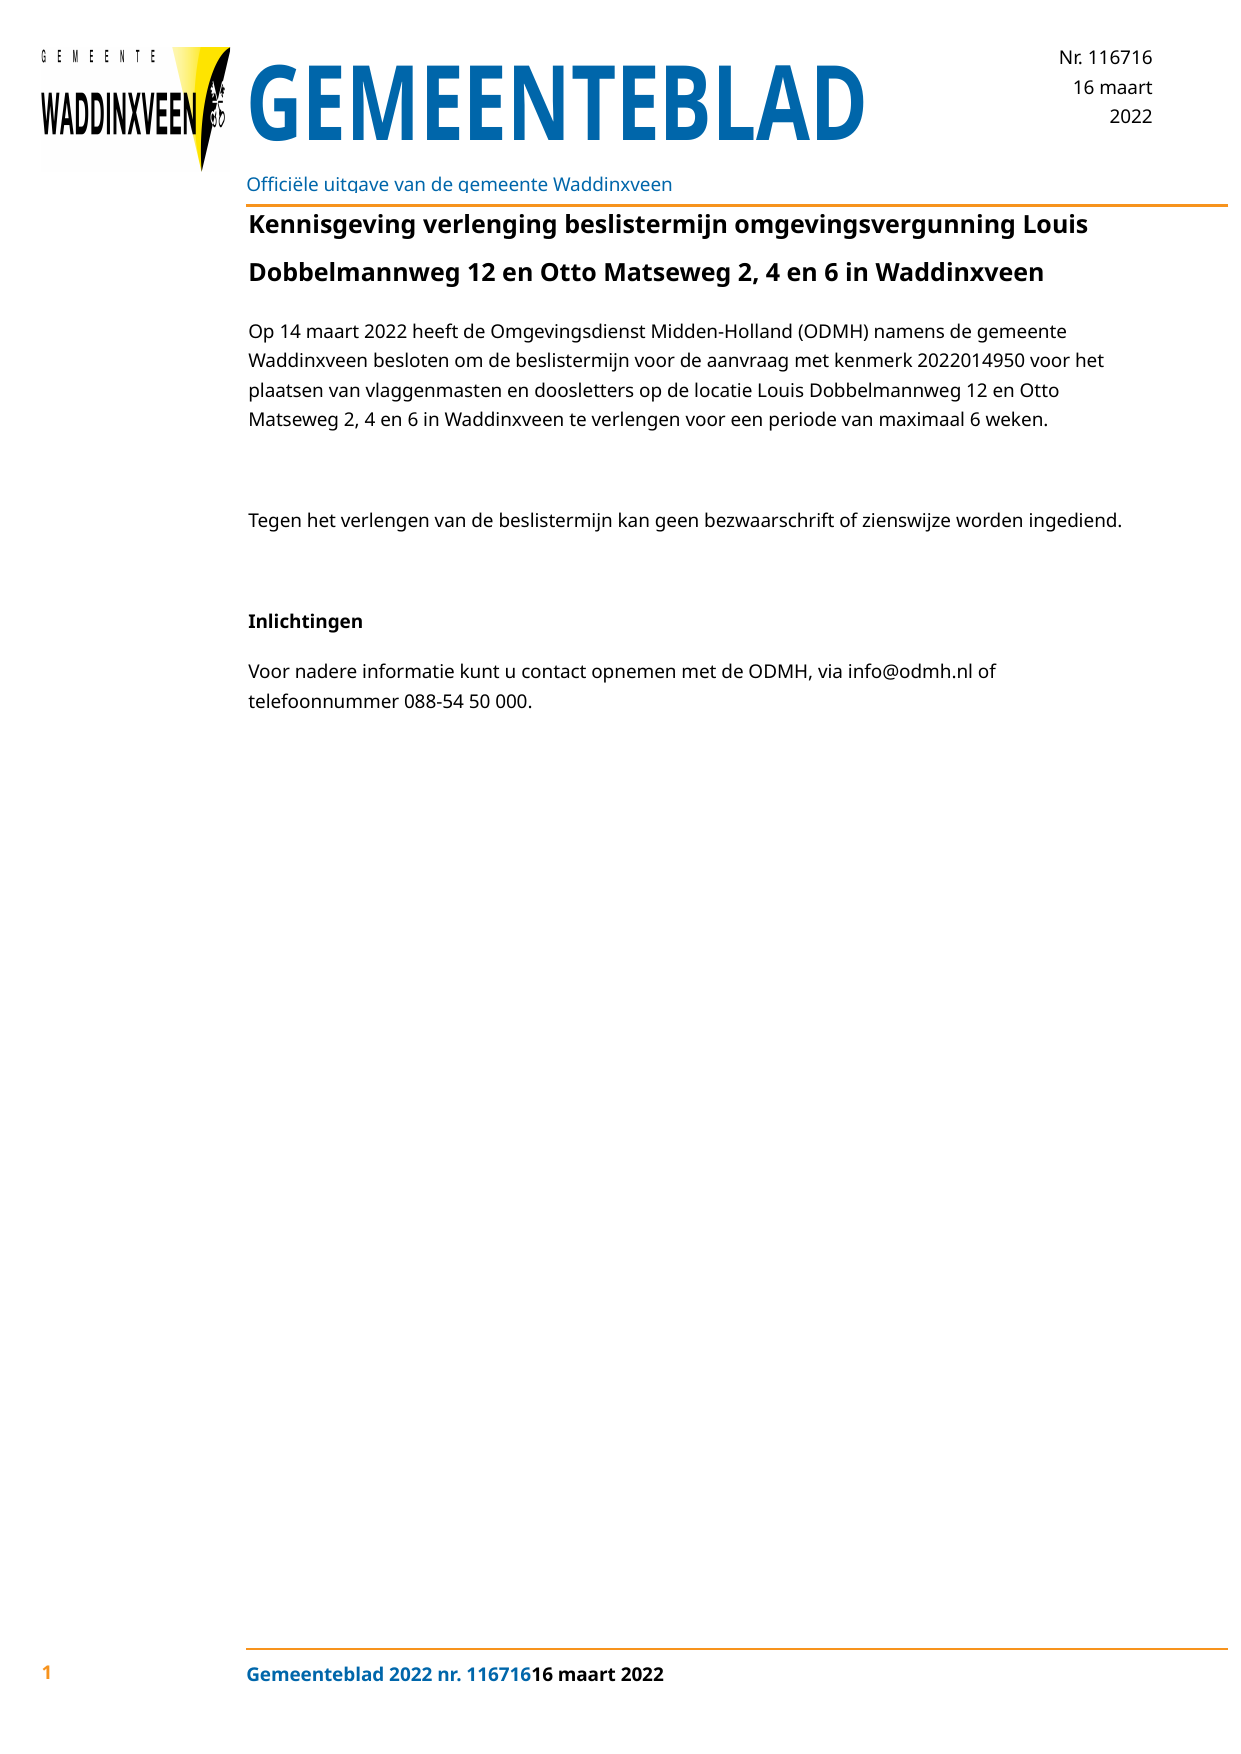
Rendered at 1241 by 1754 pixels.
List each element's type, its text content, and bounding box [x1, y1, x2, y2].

text Op 14 maart 2022 heeft de Omgevingsdienst Midden-Holland (ODMH) namens de gemeente Waddinxveen besloten om de beslistermijn voor de aanvraag met kenmerk 2022014950 voor het plaatsen van vlaggenmasten en doosletters op de locatie Louis Dobbelmannweg 12 en Otto Matseweg 2, 4 en 6 in Waddinxveen te verlengen voor een periode van maximaal 6 weken. [248, 318, 1152, 432]
text Kennisgeving verlenging beslistermijn omgevingsvergunning Louis Dobbelmannweg 12 en Otto Matseweg 2, 4 en 6 in Waddinxveen [248, 207, 1152, 288]
text Tegen het verlengen van de beslistermijn kan geen bezwaarschrift of zienswijze worden ingediend. [248, 507, 1152, 533]
text Inlichtingen [248, 608, 1152, 634]
picture [41, 47, 231, 172]
text Voor nadere informatie kunt u contact opnemen met de ODMH, via info@odmh.nl of telefoonnummer 088-54 50 000. [248, 659, 1152, 714]
